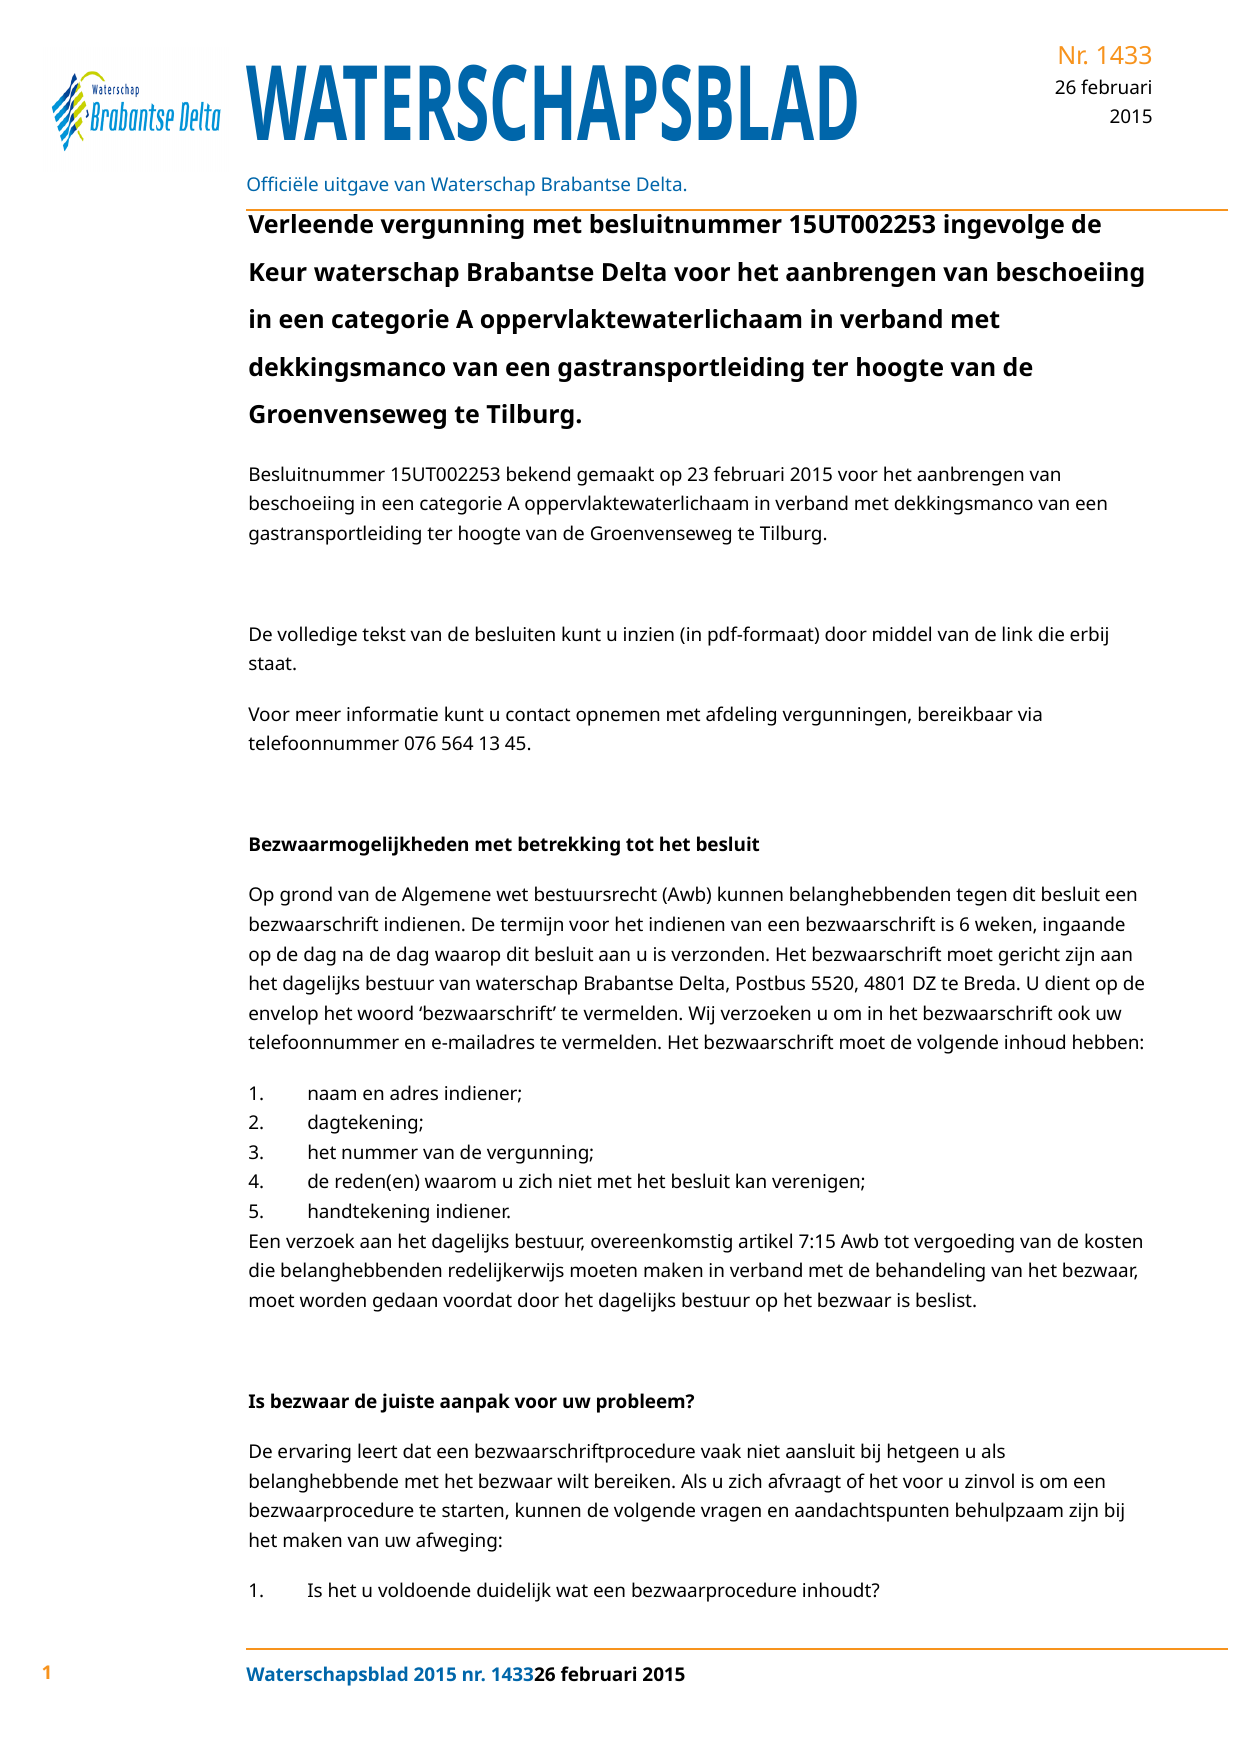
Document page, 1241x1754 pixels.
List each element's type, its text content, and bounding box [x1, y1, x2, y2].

text Op grond van de Algemene wet bestuursrecht (Awb) kunnen belanghebbenden tegen dit besluit een bezwaarschrift indienen. De termijn voor het indienen van een bezwaarschrift is 6 weken, ingaande op de dag na de dag waarop dit besluit aan u is verzonden. Het bezwaarschrift moet gericht zijn aan het dagelijks bestuur van waterschap Brabantse Delta, Postbus 5520, 4801 DZ te Breda. U dient op de envelop het woord ‘bezwaarschrift’ te vermelden. Wij verzoeken u om in het bezwaarschrift ook uw telefoonnummer en e‑mailadres te vermelden. Het bezwaarschrift moet de volgende inhoud hebben: [248, 882, 1152, 1055]
text Voor meer informatie kunt u contact opnemen met afdeling vergunningen, bereikbaar via telefoonnummer 076 564 13 45. [248, 701, 1152, 756]
list handtekening indiener. [248, 1198, 1152, 1224]
list Is het u voldoende duidelijk wat een bezwaarprocedure inhoudt? [248, 1577, 1152, 1603]
picture [41, 47, 231, 172]
list naam en adres indiener; [248, 1080, 1152, 1106]
text Een verzoek aan het dagelijks bestuur, overeenkomstig artikel 7:15 Awb tot vergoeding van de kosten die belanghebbenden redelijkerwijs moeten maken in verband met de behandeling van het bezwaar, moet worden gedaan voordat door het dagelijks bestuur op het bezwaar is beslist. [248, 1228, 1152, 1313]
list de reden(en) waarom u zich niet met het besluit kan verenigen; [248, 1169, 1152, 1194]
text De ervaring leert dat een bezwaarschriftprocedure vaak niet aansluit bij hetgeen u als belanghebbende met het bezwaar wilt bereiken. Als u zich afvraagt of het voor u zinvol is om een bezwaarprocedure te starten, kunnen de volgende vragen en aandachtspunten behulpzaam zijn bij het maken van uw afweging: [248, 1438, 1152, 1553]
text Is bezwaar de juiste aanpak voor uw probleem? [248, 1388, 1152, 1413]
list dagtekening; [248, 1109, 1152, 1135]
text De volledige tekst van de besluiten kunt u inzien (in pdf-formaat) door middel van de link die erbij staat. [248, 621, 1152, 676]
list het nummer van de vergunning; [248, 1139, 1152, 1165]
text Besluitnummer 15UT002253 bekend gemaakt op 23 februari 2015 voor het aanbrengen van beschoeiing in een categorie A oppervlaktewaterlichaam in verband met dekkingsmanco van een gastransportleiding ter hoogte van de Groenvenseweg te Tilburg. [248, 461, 1152, 546]
text Bezwaarmogelijkheden met betrekking tot het besluit [248, 831, 1152, 857]
text Verleende vergunning met besluitnummer 15UT002253 ingevolge de Keur waterschap Brabantse Delta voor het aanbrengen van beschoeiing in een categorie A oppervlaktewaterlichaam in verband met dekkingsmanco van een gastransportleiding ter hoogte van de Groenvenseweg te Tilburg. [248, 211, 1152, 431]
